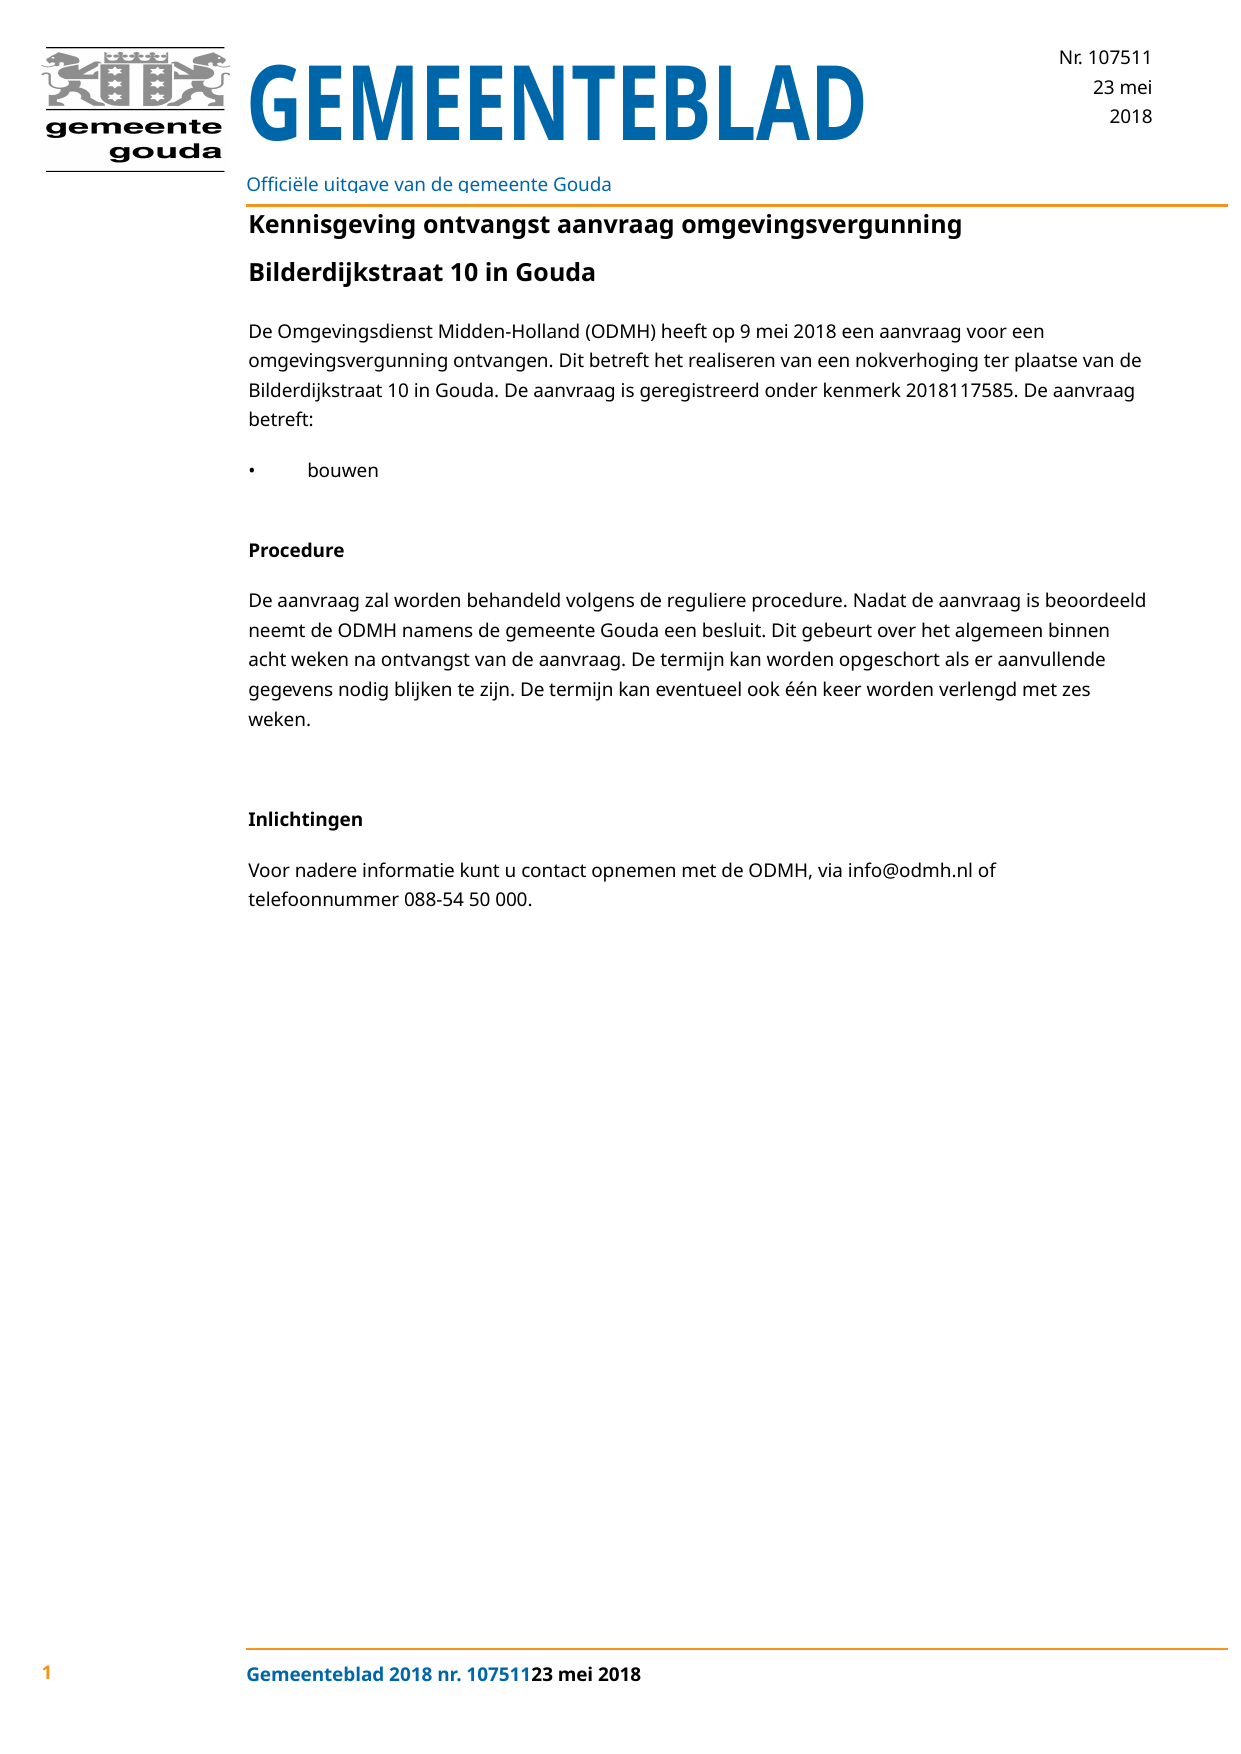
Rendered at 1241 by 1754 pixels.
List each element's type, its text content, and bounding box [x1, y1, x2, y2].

text Inlichtingen [248, 807, 1152, 832]
text De Omgevingsdienst Midden-Holland (ODMH) heeft op 9 mei 2018 een aanvraag voor een omgevingsvergunning ontvangen. Dit betreft het realiseren van een nokverhoging ter plaatse van de Bilderdijkstraat 10 in Gouda. De aanvraag is geregistreerd onder kenmerk 2018117585. De aanvraag betreft: [248, 318, 1152, 432]
text De aanvraag zal worden behandeld volgens de reguliere procedure. Nadat de aanvraag is beoordeeld neemt de ODMH namens de gemeente Gouda een besluit. Dit gebeurt over het algemeen binnen acht weken na ontvangst van de aanvraag. De termijn kan worden opgeschort als er aanvullende gegevens nodig blijken te zijn. De termijn kan eventueel ook één keer worden verlengd met zes weken. [248, 587, 1152, 732]
text Procedure [248, 537, 1152, 563]
list bouwen [248, 457, 1152, 483]
text Voor nadere informatie kunt u contact opnemen met de ODMH, via info@odmh.nl of telefoonnummer 088-54 50 000. [248, 857, 1152, 912]
picture [41, 47, 231, 172]
text Kennisgeving ontvangst aanvraag omgevingsvergunning Bilderdijkstraat 10 in Gouda [248, 207, 1152, 288]
